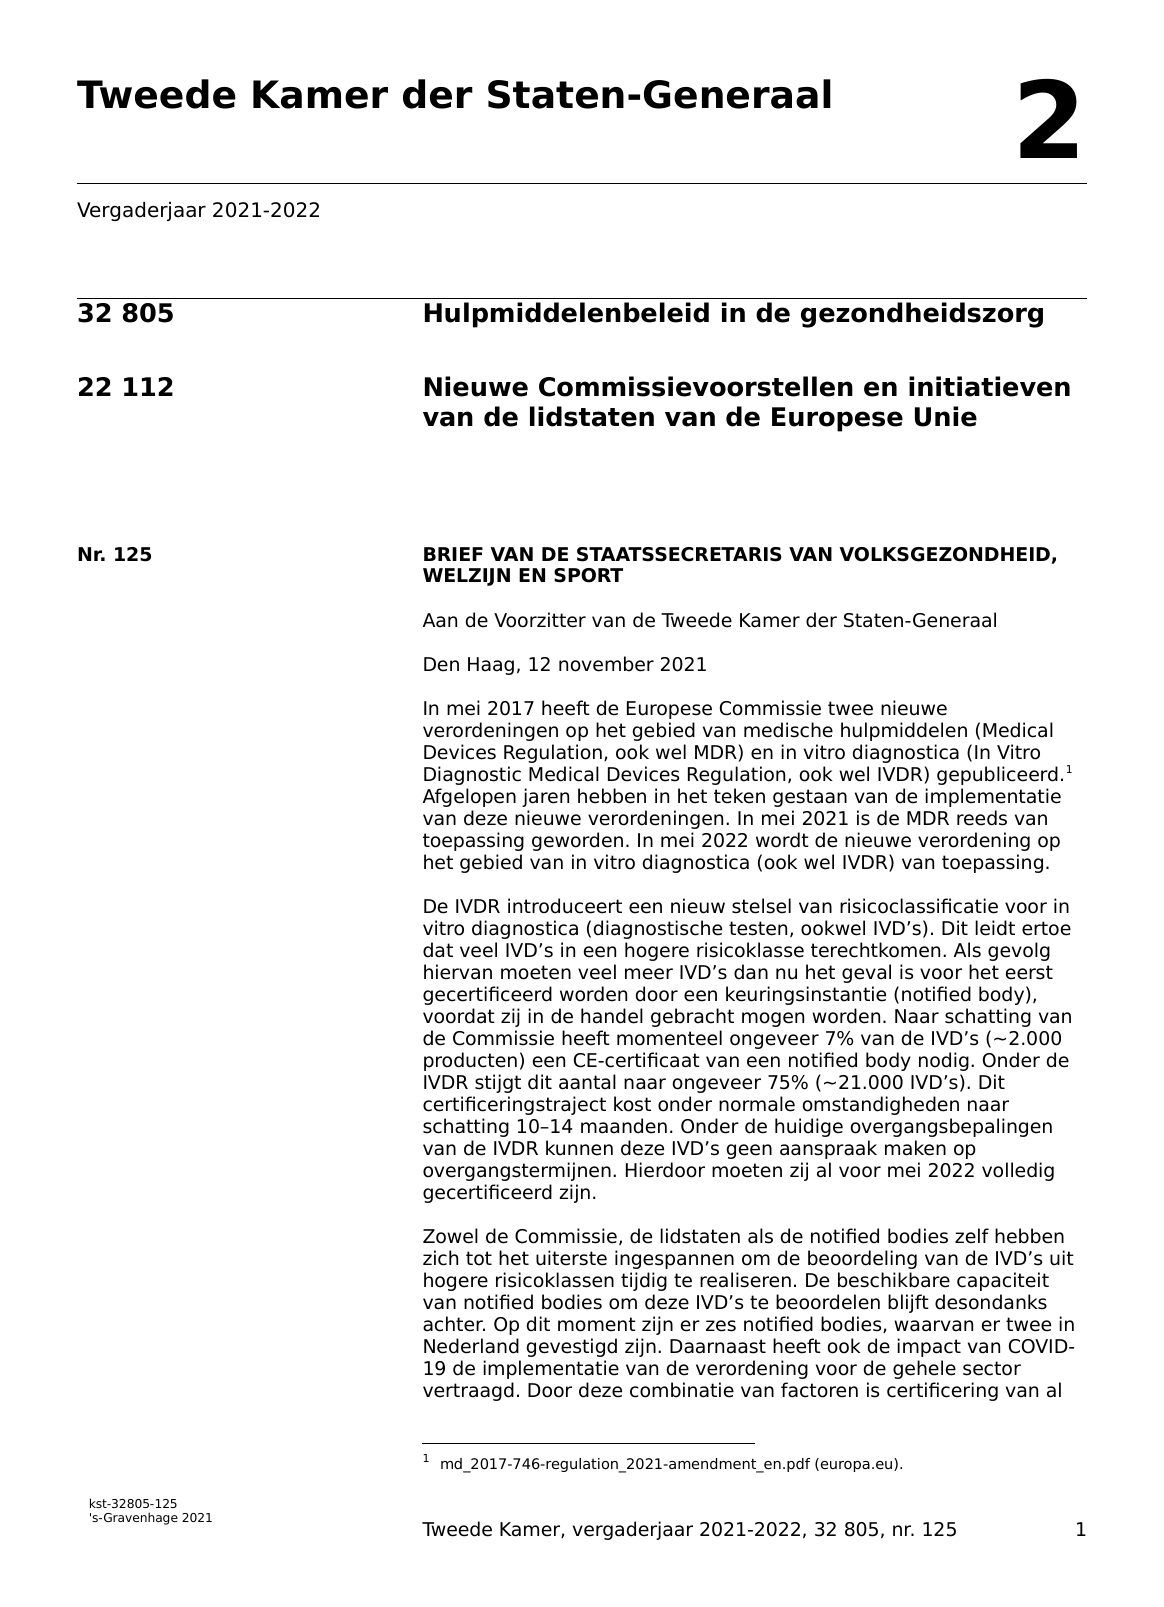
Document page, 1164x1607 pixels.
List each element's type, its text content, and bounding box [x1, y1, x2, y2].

text Zowel de Commissie, de lidstaten als de notified bodies zelf hebben zich tot het uiterste ingespannen om de beoordeling van de IVD’s uit hogere risicoklassen tijdig te realiseren. De beschikbare capaciteit van notified bodies om deze IVD’s te beoordelen blijft desondanks achter. Op dit moment zijn er zes notified bodies, waarvan er twee in Nederland gevestigd zijn. Daarnaast heeft ook de impact van COVID-19 de implementatie van de verordening voor de gehele sector vertraagd. Door deze combinatie van factoren is certificering van al [422, 1226, 1087, 1402]
text De IVDR introduceert een nieuw stelsel van risicoclassificatie voor in vitro diagnostica (diagnostische testen, ookwel IVD’s). Dit leidt ertoe dat veel IVD’s in een hogere risicoklasse terechtkomen. Als gevolg hiervan moeten veel meer IVD’s dan nu het geval is voor het eerst gecertificeerd worden door een keuringsinstantie (notified body), voordat zij in de handel gebracht mogen worden. Naar schatting van de Commissie heeft momenteel ongeveer 7% van de IVD’s (~2.000 producten) een CE-certificaat van een notified body nodig. Onder de IVDR stijgt dit aantal naar ongeveer 75% (~21.000 IVD’s). Dit certificeringstraject kost onder normale omstandigheden naar schatting 10–14 maanden. Onder de huidige overgangsbepalingen van de IVDR kunnen deze IVD’s geen aanspraak maken op overgangstermijnen. Hierdoor moeten zij al voor mei 2022 volledig gecertificeerd zijn. [422, 896, 1087, 1204]
text Den Haag, 12 november 2021 [422, 654, 1087, 676]
text kst-32805-125 [88, 1497, 323, 1511]
text Aan de Voorzitter van de Tweede Kamer der Staten-Generaal [422, 609, 1087, 632]
text md_2017-746-regulation_2021-amendment_en.pdf (europa.eu). [422, 1452, 1087, 1474]
table_cell Vergaderjaar 2021-2022 [77, 184, 1087, 298]
text In mei 2017 heeft de Europese Commissie twee nieuwe verordeningen op het gebied van medische hulpmiddelen (Medical Devices Regulation, ook wel MDR) en in vitro diagnostica (In Vitro Diagnostic Medical Devices Regulation, ook wel IVDR) gepubliceerd. Afgelopen jaren hebben in het teken gestaan van de implementatie van deze nieuwe verordeningen. In mei 2021 is de MDR reeds van toepassing geworden. In mei 2022 wordt de nieuwe verordening op het gebied van in vitro diagnostica (ook wel IVDR) van toepassing. [422, 698, 1087, 874]
subtitle 32 805 Hulpmiddelenbeleid in de gezondheidszorg [77, 299, 1087, 329]
table_header 2 [886, 59, 1087, 183]
text 's-Gravenhage 2021 [88, 1511, 323, 1525]
table_header Tweede Kamer der Staten-Generaal [77, 59, 886, 183]
subtitle Nr. 125 BRIEF VAN DE STAATSSECRETARIS VAN VOLKSGEZONDHEID, WELZIJN EN SPORT [77, 543, 1087, 587]
subtitle 22 112 Nieuwe Commissievoorstellen en initiatieven van de lidstaten van de Europese Unie [77, 373, 1087, 432]
